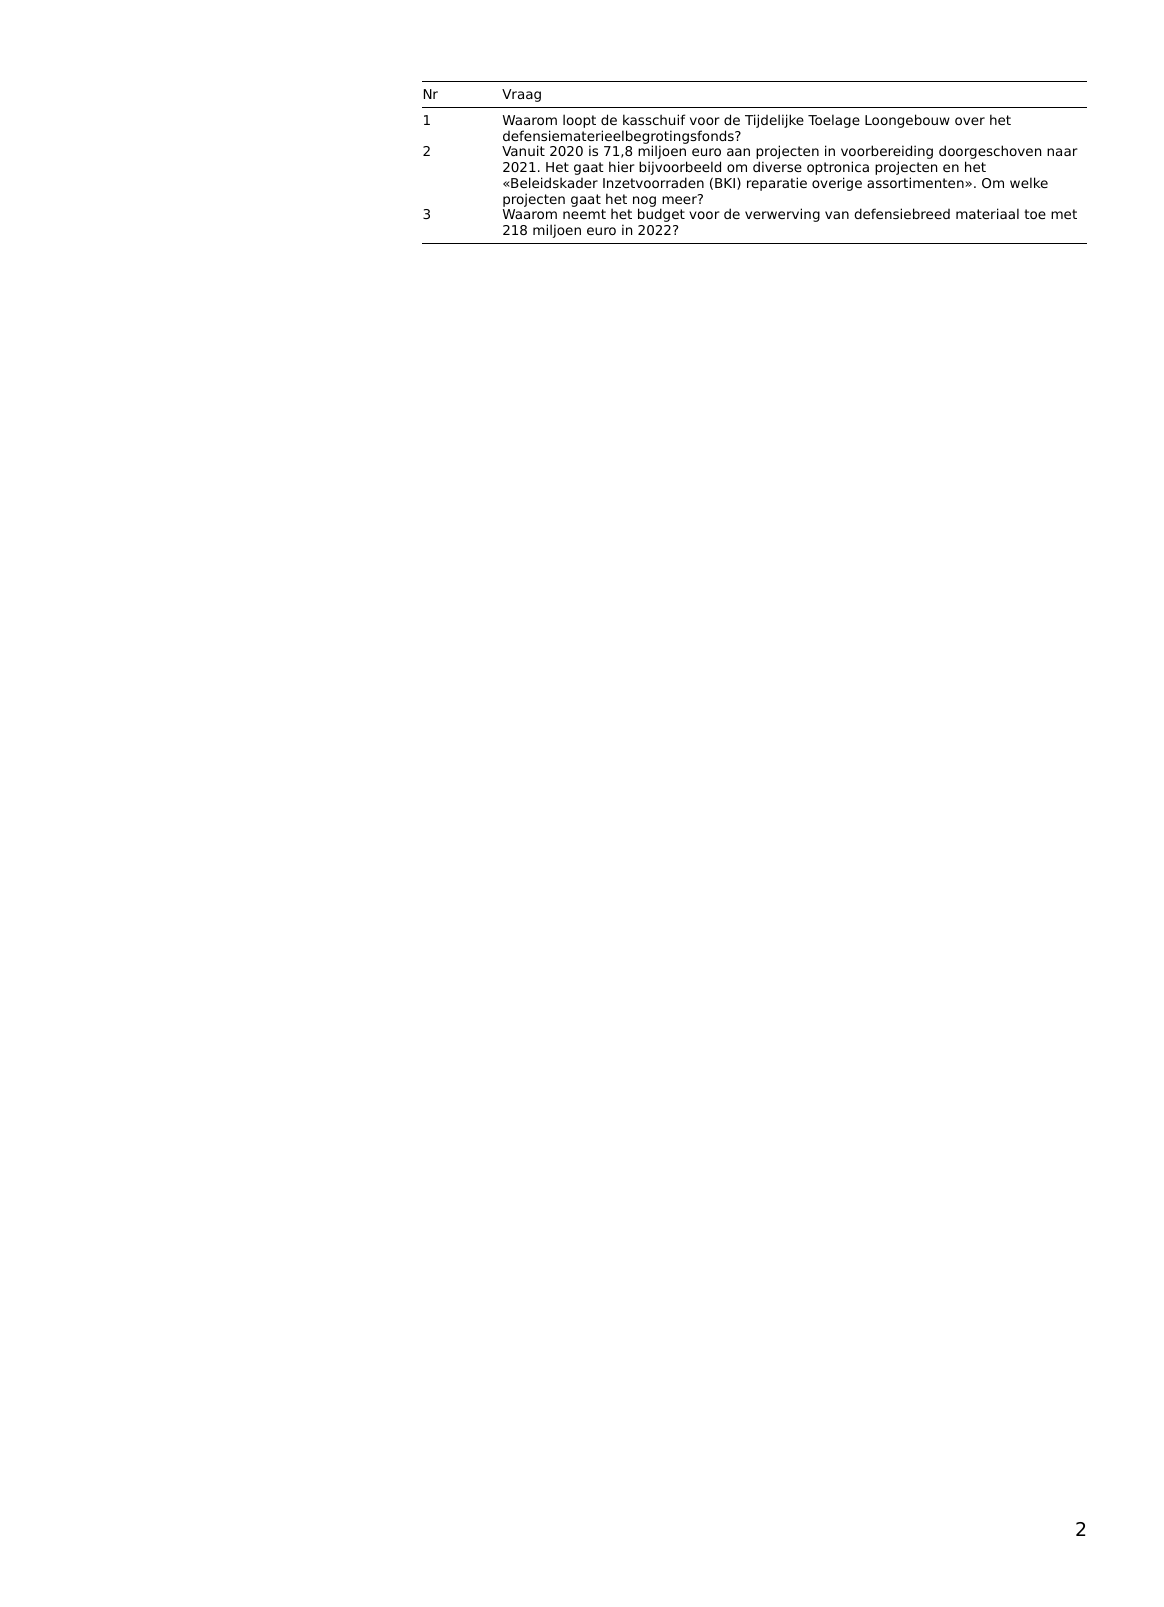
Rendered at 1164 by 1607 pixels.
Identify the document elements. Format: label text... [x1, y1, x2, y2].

table_cell Waarom loopt de kasschuif voor de Tijdelijke Toelage Loongebouw over het defensiematerieelbegrotingsfonds? [496, 108, 1087, 144]
table_cell Waarom neemt het budget voor de verwerving van defensiebreed materiaal toe met 218 miljoen euro in 2022? [496, 207, 1087, 243]
table_cell 1 [422, 108, 496, 144]
table_header Vraag [496, 82, 1087, 107]
table_cell Vanuit 2020 is 71,8 miljoen euro aan projecten in voorbereiding doorgeschoven naar 2021. Het gaat hier bijvoorbeeld om diverse optronica projecten en het «Beleidskader Inzetvoorraden (BKI) reparatie overige assortimenten». Om welke projecten gaat het nog meer? [496, 144, 1087, 207]
table_cell 3 [422, 207, 496, 243]
table_cell 2 [422, 144, 496, 207]
table_header Nr [422, 82, 496, 107]
